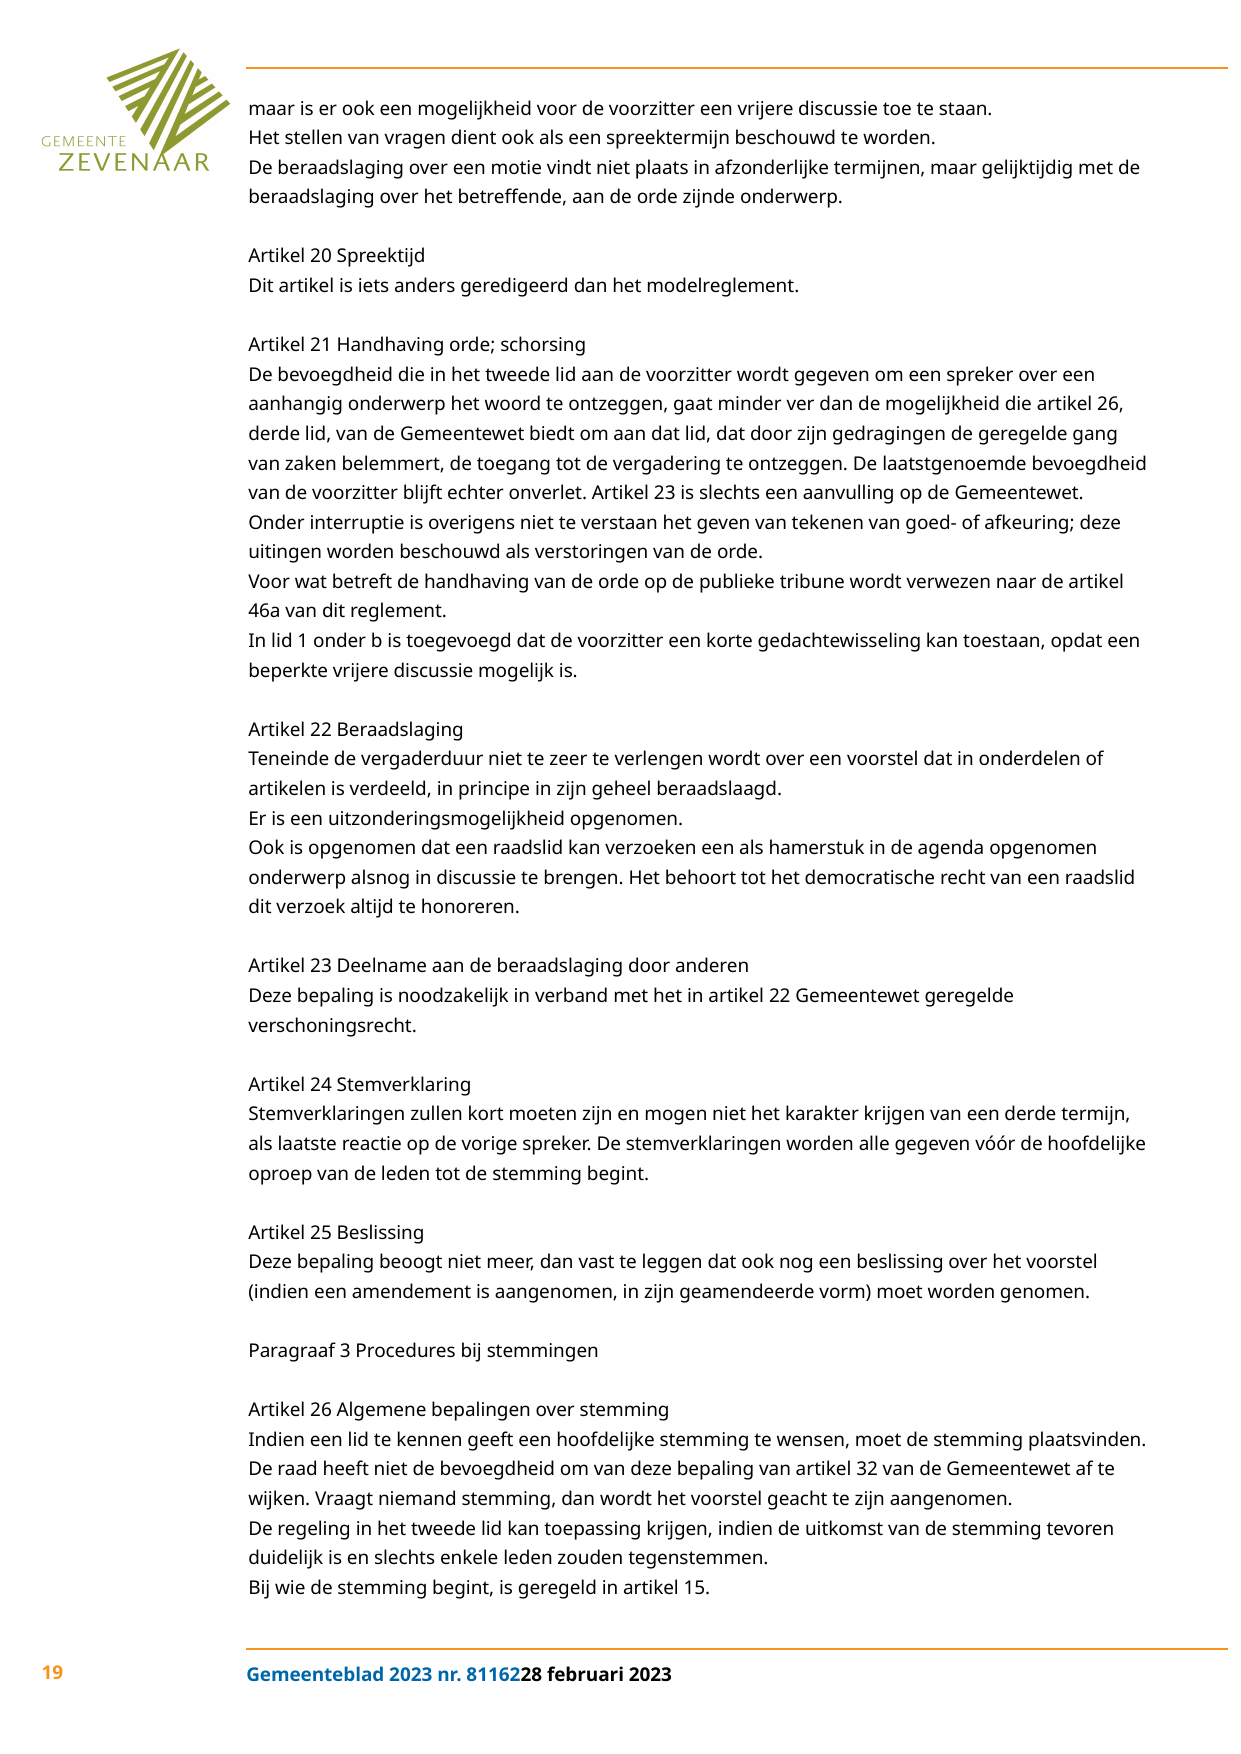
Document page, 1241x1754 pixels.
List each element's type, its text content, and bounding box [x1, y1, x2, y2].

text Dit artikel is iets anders geredigeerd dan het modelreglement. [248, 272, 1152, 298]
text Indien een lid te kennen geeft een hoofdelijke stemming te wensen, moet de stemming plaatsvinden. De raad heeft niet de bevoegdheid om van deze bepaling van artikel 32 van de Gemeentewet af te wijken. Vraagt niemand stemming, dan wordt het voorstel geacht te zijn aangenomen. [248, 1426, 1152, 1511]
text In lid 1 onder b is toegevoegd dat de voorzitter een korte gedachtewisseling kan toestaan, opdat een beperkte vrijere discussie mogelijk is. [248, 627, 1152, 683]
text Artikel 22 Beraadslaging [248, 716, 1152, 742]
text Teneinde de vergaderduur niet te zeer te verlengen wordt over een voorstel dat in onderdelen of artikelen is verdeeld, in principe in zijn geheel beraadslaagd. [248, 746, 1152, 801]
text Onder interruptie is overigens niet te verstaan het geven van tekenen van goed- of afkeuring; deze uitingen worden beschouwd als verstoringen van de orde. [248, 509, 1152, 564]
text maar is er ook een mogelijkheid voor de voorzitter een vrijere discussie toe te staan. [248, 95, 1152, 121]
text Bij wie de stemming begint, is geregeld in artikel 15. [248, 1574, 1152, 1600]
text Voor wat betreft de handhaving van de orde op de publieke tribune wordt verwezen naar de artikel 46a van dit reglement. [248, 568, 1152, 623]
text Ook is opgenomen dat een raadslid kan verzoeken een als hamerstuk in de agenda opgenomen onderwerp alsnog in discussie te brengen. Het behoort tot het democratische recht van een raadslid dit verzoek altijd te honoreren. [248, 834, 1152, 919]
text Artikel 21 Handhaving orde; schorsing [248, 331, 1152, 357]
text De beraadslaging over een motie vindt niet plaats in afzonderlijke termijnen, maar gelijktijdig met de beraadslaging over het betreffende, aan de orde zijnde onderwerp. [248, 154, 1152, 209]
text Paragraaf 3 Procedures bij stemmingen [248, 1337, 1152, 1363]
text Artikel 25 Beslissing [248, 1219, 1152, 1245]
text Deze bepaling is noodzakelijk in verband met het in artikel 22 Gemeentewet geregelde verschoningsrecht. [248, 982, 1152, 1038]
text Artikel 24 Stemverklaring [248, 1071, 1152, 1097]
picture [41, 47, 231, 172]
text De regeling in het tweede lid kan toepassing krijgen, indien de uitkomst van de stemming tevoren duidelijk is en slechts enkele leden zouden tegenstemmen. [248, 1515, 1152, 1570]
text Artikel 23 Deelname aan de beraadslaging door anderen [248, 953, 1152, 978]
text Het stellen van vragen dient ook als een spreektermijn beschouwd te worden. [248, 124, 1152, 150]
text De bevoegdheid die in het tweede lid aan de voorzitter wordt gegeven om een spreker over een aanhangig onderwerp het woord te ontzeggen, gaat minder ver dan de mogelijkheid die artikel 26, derde lid, van de Gemeentewet biedt om aan dat lid, dat door zijn gedragingen de geregelde gang van zaken belemmert, de toegang tot de vergadering te ontzeggen. De laatstgenoemde bevoegdheid van de voorzitter blijft echter onverlet. Artikel 23 is slechts een aanvulling op de Gemeentewet. [248, 361, 1152, 505]
text Er is een uitzonderingsmogelijkheid opgenomen. [248, 805, 1152, 831]
text Stemverklaringen zullen kort moeten zijn en mogen niet het karakter krijgen van een derde termijn, als laatste reactie op de vorige spreker. De stemverklaringen worden alle gegeven vóór de hoofdelijke oproep van de leden tot de stemming begint. [248, 1101, 1152, 1186]
text Deze bepaling beoogt niet meer, dan vast te leggen dat ook nog een beslissing over het voorstel (indien een amendement is aangenomen, in zijn geamendeerde vorm) moet worden genomen. [248, 1248, 1152, 1304]
text Artikel 20 Spreektijd [248, 243, 1152, 268]
text Artikel 26 Algemene bepalingen over stemming [248, 1396, 1152, 1422]
